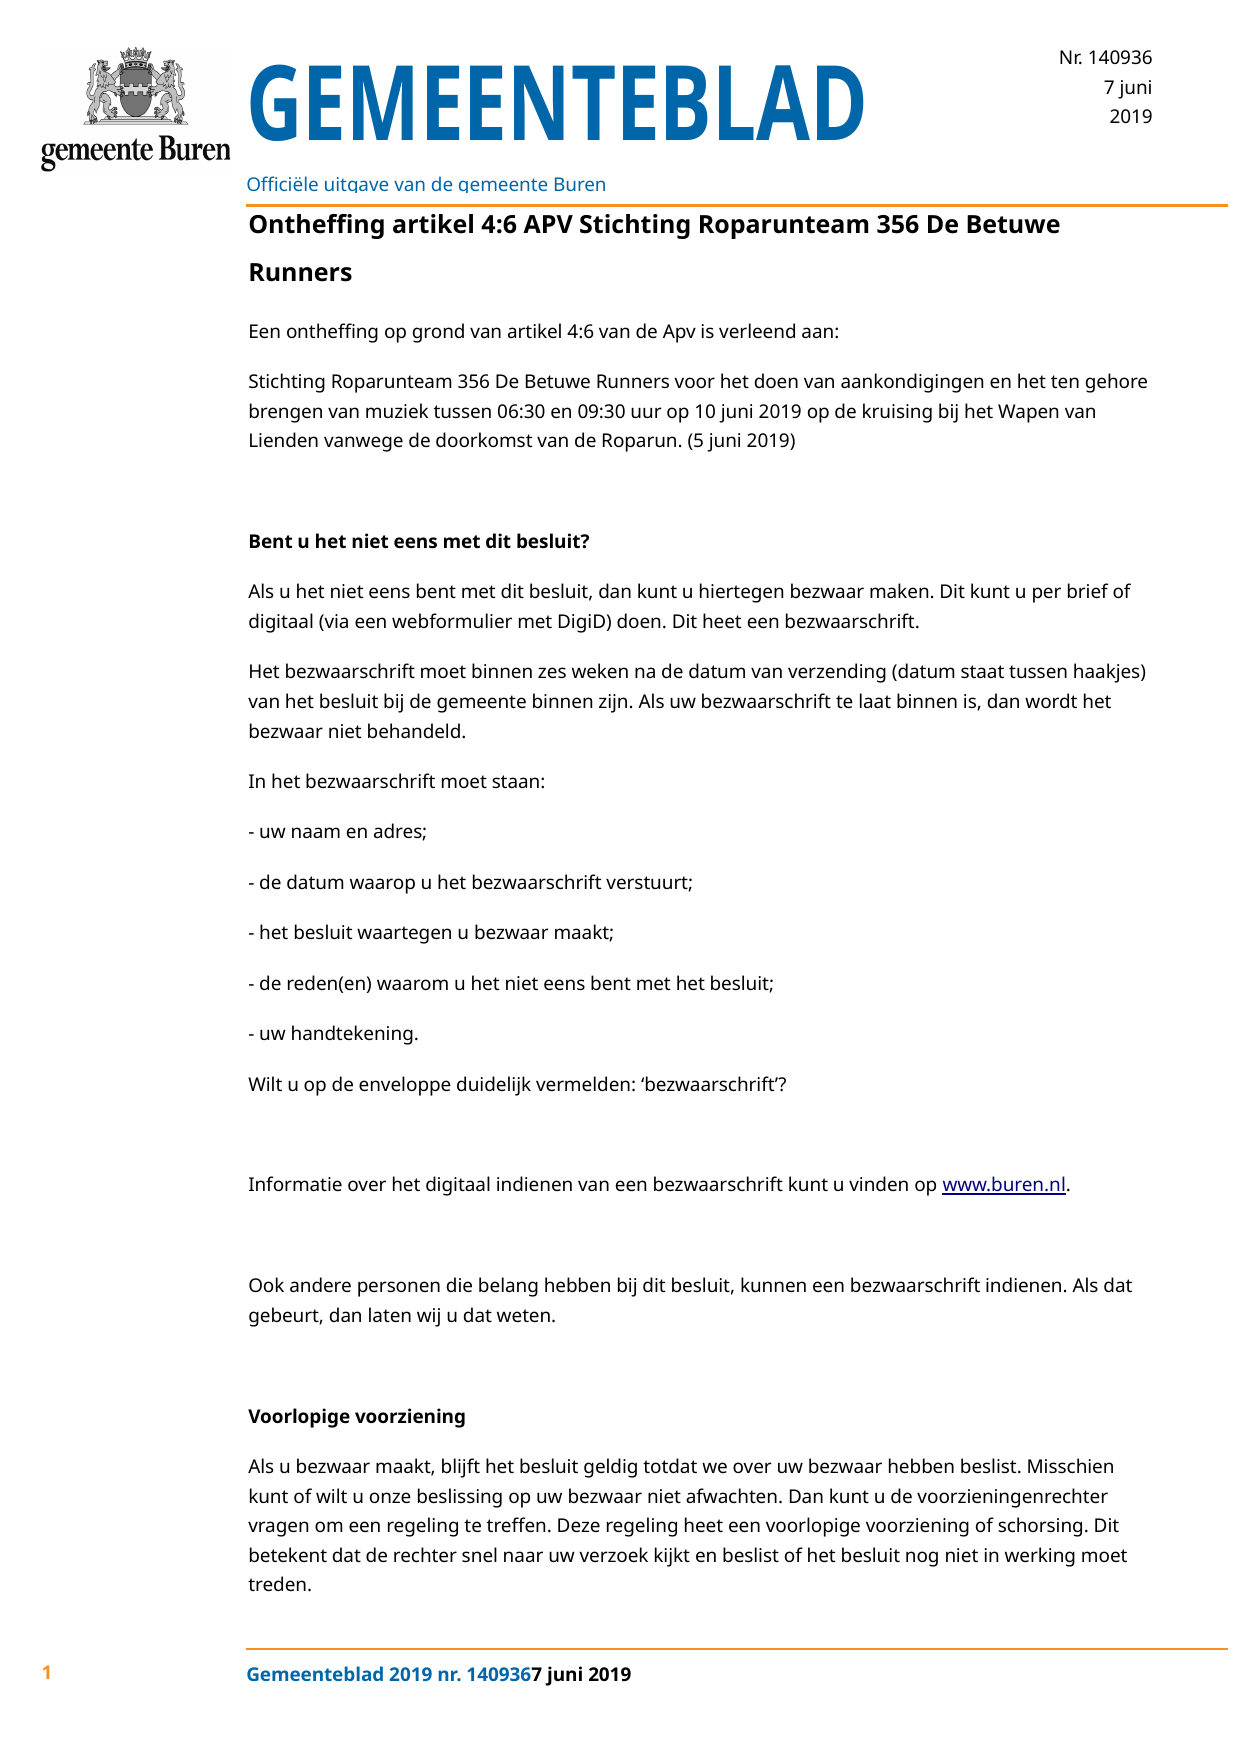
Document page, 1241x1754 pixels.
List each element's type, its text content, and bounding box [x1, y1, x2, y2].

text - het besluit waartegen u bezwaar maakt; [248, 919, 1152, 945]
text Voorlopige voorziening [248, 1403, 1152, 1429]
text - uw naam en adres; [248, 819, 1152, 844]
text Bent u het niet eens met dit besluit? [248, 528, 1152, 554]
text Ontheffing artikel 4:6 APV Stichting Roparunteam 356 De Betuwe Runners [248, 207, 1152, 288]
text - de datum waarop u het bezwaarschrift verstuurt; [248, 869, 1152, 895]
text Wilt u op de enveloppe duidelijk vermelden: ‘bezwaarschrift’? [248, 1071, 1152, 1097]
text Het bezwaarschrift moet binnen zes weken na de datum van verzending (datum staat tussen haakjes) van het besluit bij de gemeente binnen zijn. Als uw bezwaarschrift te laat binnen is, dan wordt het bezwaar niet behandeld. [248, 659, 1152, 744]
text Informatie over het digitaal indienen van een bezwaarschrift kunt u vinden op www.buren.nl. [248, 1172, 1152, 1197]
text - uw handtekening. [248, 1020, 1152, 1046]
text Ook andere personen die belang hebben bij dit besluit, kunnen een bezwaarschrift indienen. Als dat gebeurt, dan laten wij u dat weten. [248, 1272, 1152, 1328]
text Stichting Roparunteam 356 De Betuwe Runners voor het doen van aankondigingen en het ten gehore brengen van muziek tussen 06:30 en 09:30 uur op 10 juni 2019 op de kruising bij het Wapen van Lienden vanwege de doorkomst van de Roparun. (5 juni 2019) [248, 368, 1152, 453]
text In het bezwaarschrift moet staan: [248, 768, 1152, 794]
text - de reden(en) waarom u het niet eens bent met het besluit; [248, 970, 1152, 996]
text Als u bezwaar maakt, blijft het besluit geldig totdat we over uw bezwaar hebben beslist. Misschien kunt of wilt u onze beslissing op uw bezwaar niet afwachten. Dan kunt u de voorzieningenrechter vragen om een regeling te treffen. Deze regeling heet een voorlopige voorziening of schorsing. Dit betekent dat de rechter snel naar uw verzoek kijkt en beslist of het besluit nog niet in werking moet treden. [248, 1453, 1152, 1597]
text Als u het niet eens bent met dit besluit, dan kunt u hiertegen bezwaar maken. Dit kunt u per brief of digitaal (via een webformulier met DigiD) doen. Dit heet een bezwaarschrift. [248, 579, 1152, 634]
text Een ontheffing op grond van artikel 4:6 van de Apv is verleend aan: [248, 318, 1152, 344]
picture [41, 47, 231, 172]
